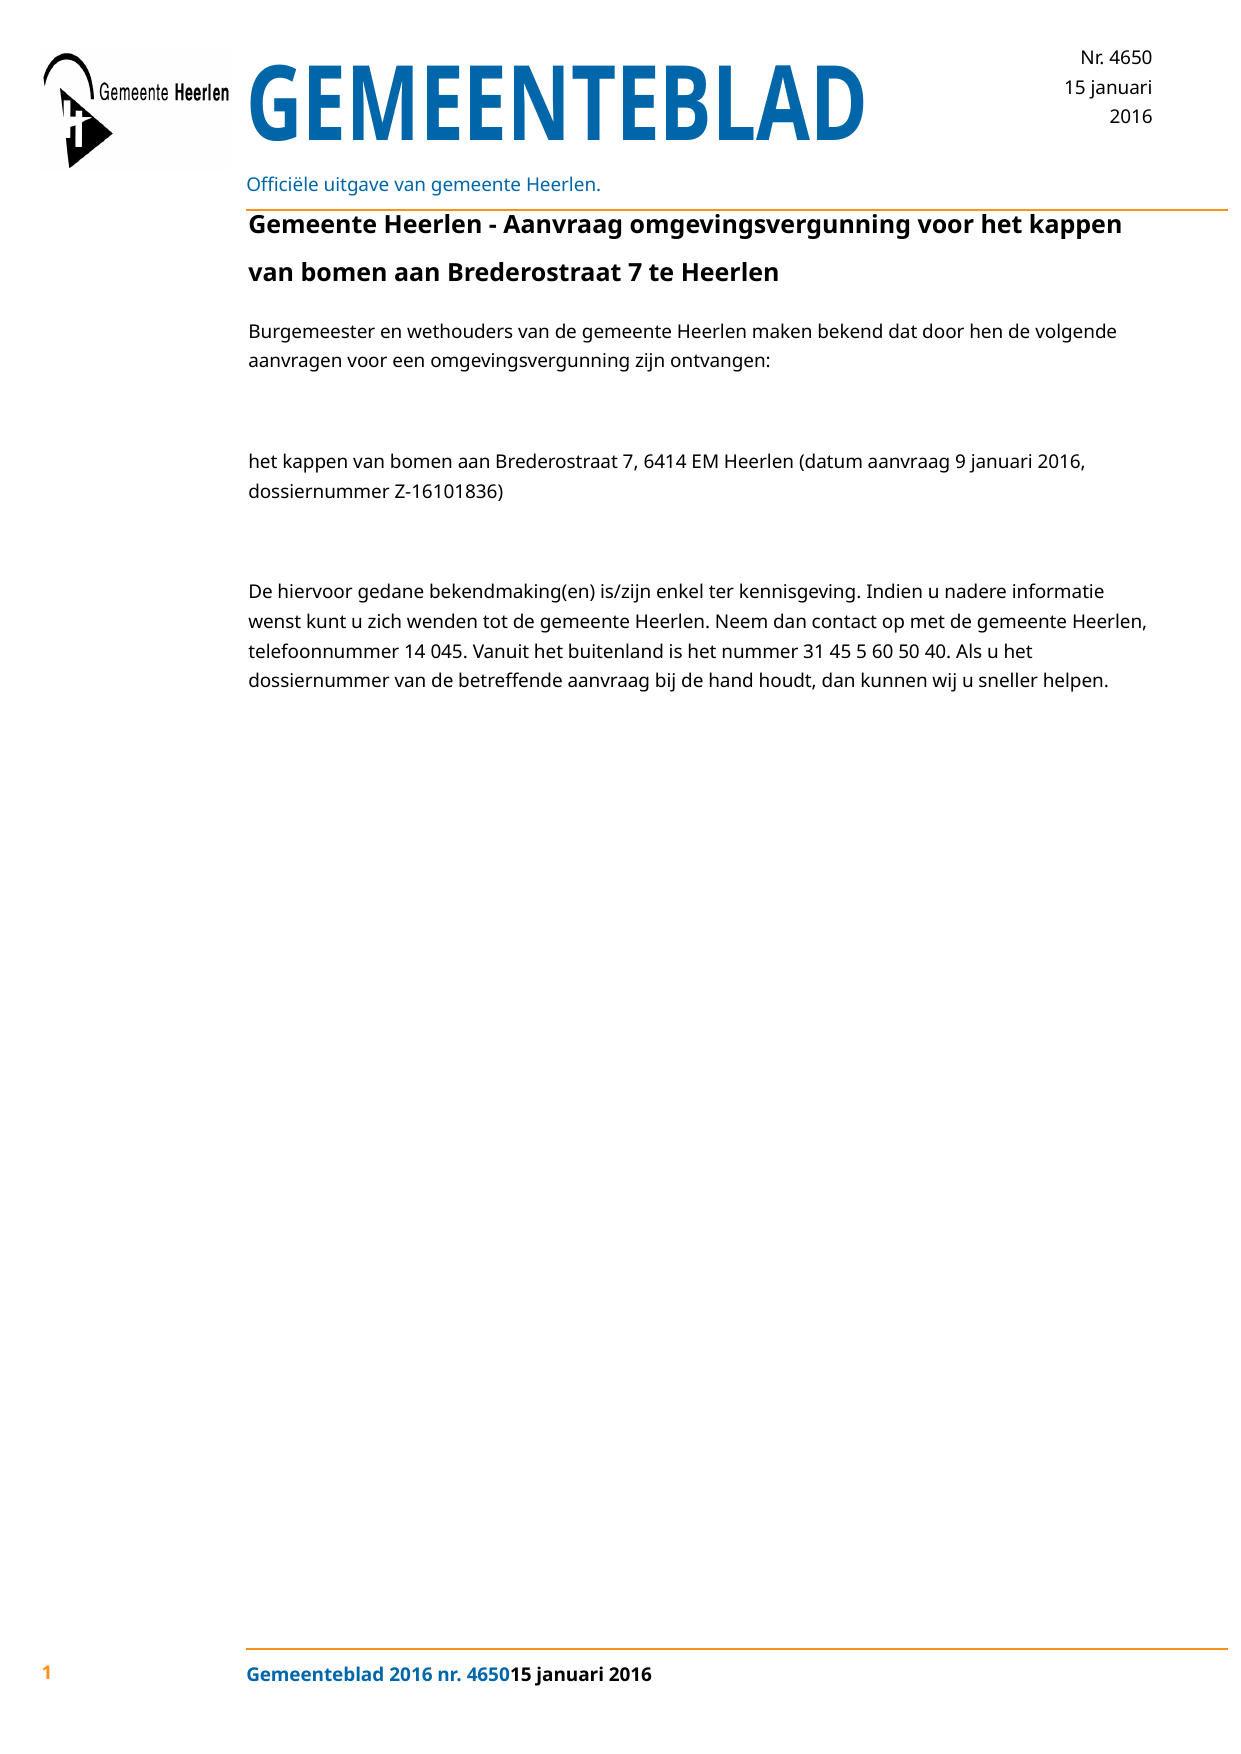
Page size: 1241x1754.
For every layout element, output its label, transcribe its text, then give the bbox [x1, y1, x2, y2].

text Gemeente Heerlen - Aanvraag omgevingsvergunning voor het kappen van bomen aan Brederostraat 7 te Heerlen [248, 211, 1152, 288]
text Burgemeester en wethouders van de gemeente Heerlen maken bekend dat door hen de volgende aanvragen voor een omgevingsvergunning zijn ontvangen: [248, 318, 1152, 373]
text het kappen van bomen aan Brederostraat 7, 6414 EM Heerlen (datum aanvraag 9 januari 2016, dossiernummer Z-16101836) [248, 448, 1152, 504]
text De hiervoor gedane bekendmaking(en) is/zijn enkel ter kennisgeving. Indien u nadere informatie wenst kunt u zich wenden tot de gemeente Heerlen. Neem dan contact op met de gemeente Heerlen, telefoonnummer 14 045. Vanuit het buitenland is het nummer 31 45 5 60 50 40. Als u het dossiernummer van de betreffende aanvraag bij de hand houdt, dan kunnen wij u sneller helpen. [248, 579, 1152, 693]
picture [41, 47, 231, 172]
